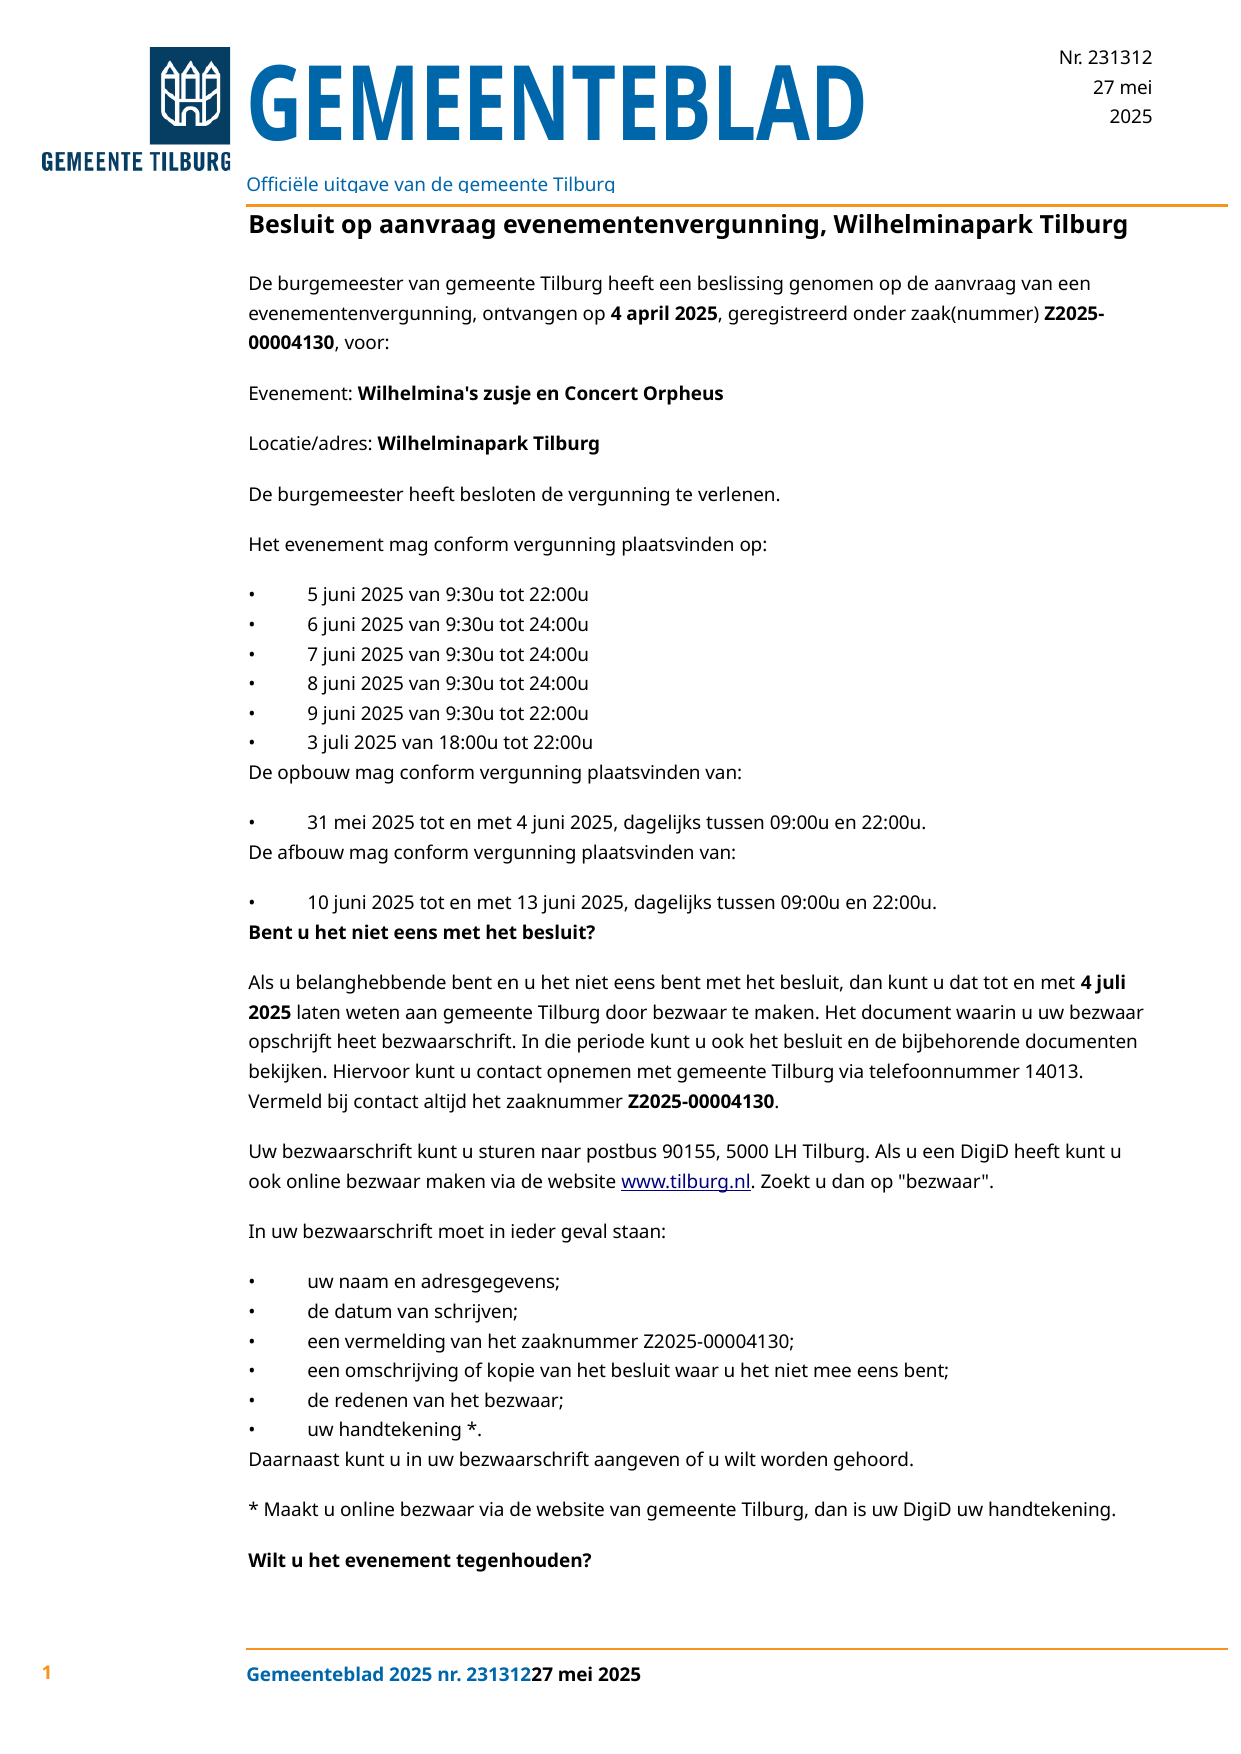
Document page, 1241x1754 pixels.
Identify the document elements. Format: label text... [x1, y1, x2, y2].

list uw handtekening *. [248, 1417, 1152, 1442]
list een vermelding van het zaaknummer Z2025-00004130; [248, 1328, 1152, 1353]
list 8 juni 2025 van 9:30u tot 24:00u [248, 670, 1152, 696]
text In uw bezwaarschrift moet in ieder geval staan: [248, 1218, 1152, 1244]
text Besluit op aanvraag evenementenvergunning, Wilhelminapark Tilburg [248, 207, 1152, 241]
text Als u belanghebbende bent en u het niet eens bent met het besluit, dan kunt u dat tot en met 4 juli 2025 laten weten aan gemeente Tilburg door bezwaar te maken. Het document waarin u uw bezwaar opschrijft heet bezwaarschrift. In die periode kunt u ook het besluit en de bijbehorende documenten bekijken. Hiervoor kunt u contact opnemen met gemeente Tilburg via telefoonnummer 14013. Vermeld bij contact altijd het zaaknummer Z2025-00004130. [248, 969, 1152, 1113]
picture [41, 47, 231, 172]
list een omschrijving of kopie van het besluit waar u het niet mee eens bent; [248, 1357, 1152, 1383]
list 9 juni 2025 van 9:30u tot 22:00u [248, 700, 1152, 726]
list 3 juli 2025 van 18:00u tot 22:00u [248, 729, 1152, 755]
list de redenen van het bezwaar; [248, 1387, 1152, 1413]
text Wilt u het evenement tegenhouden? [248, 1547, 1152, 1573]
text * Maakt u online bezwaar via de website van gemeente Tilburg, dan is uw DigiD uw handtekening. [248, 1497, 1152, 1522]
text Het evenement mag conform vergunning plaatsvinden op: [248, 531, 1152, 557]
list uw naam en adresgegevens; [248, 1269, 1152, 1294]
text De burgemeester heeft besloten de vergunning te verlenen. [248, 481, 1152, 506]
text Bent u het niet eens met het besluit? [248, 919, 1152, 945]
text Evenement: Wilhelmina's zusje en Concert Orpheus [248, 380, 1152, 406]
list 31 mei 2025 tot en met 4 juni 2025, dagelijks tussen 09:00u en 22:00u. [248, 809, 1152, 835]
text Uw bezwaarschrift kunt u sturen naar postbus 90155, 5000 LH Tilburg. Als u een DigiD heeft kunt u ook online bezwaar maken via de website www.tilburg.nl. Zoekt u dan op "bezwaar". [248, 1138, 1152, 1193]
text Locatie/adres: Wilhelminapark Tilburg [248, 430, 1152, 456]
text De opbouw mag conform vergunning plaatsvinden van: [248, 759, 1152, 785]
list 10 juni 2025 tot en met 13 juni 2025, dagelijks tussen 09:00u en 22:00u. [248, 889, 1152, 915]
list 6 juni 2025 van 9:30u tot 24:00u [248, 611, 1152, 637]
list 5 juni 2025 van 9:30u tot 22:00u [248, 582, 1152, 607]
list 7 juni 2025 van 9:30u tot 24:00u [248, 641, 1152, 666]
text De burgemeester van gemeente Tilburg heeft een beslissing genomen op de aanvraag van een evenementenvergunning, ontvangen op 4 april 2025, geregistreerd onder zaak(nummer) Z2025-00004130, voor: [248, 270, 1152, 355]
text De afbouw mag conform vergunning plaatsvinden van: [248, 839, 1152, 865]
text Daarnaast kunt u in uw bezwaarschrift aangeven of u wilt worden gehoord. [248, 1446, 1152, 1472]
list de datum van schrijven; [248, 1298, 1152, 1324]
